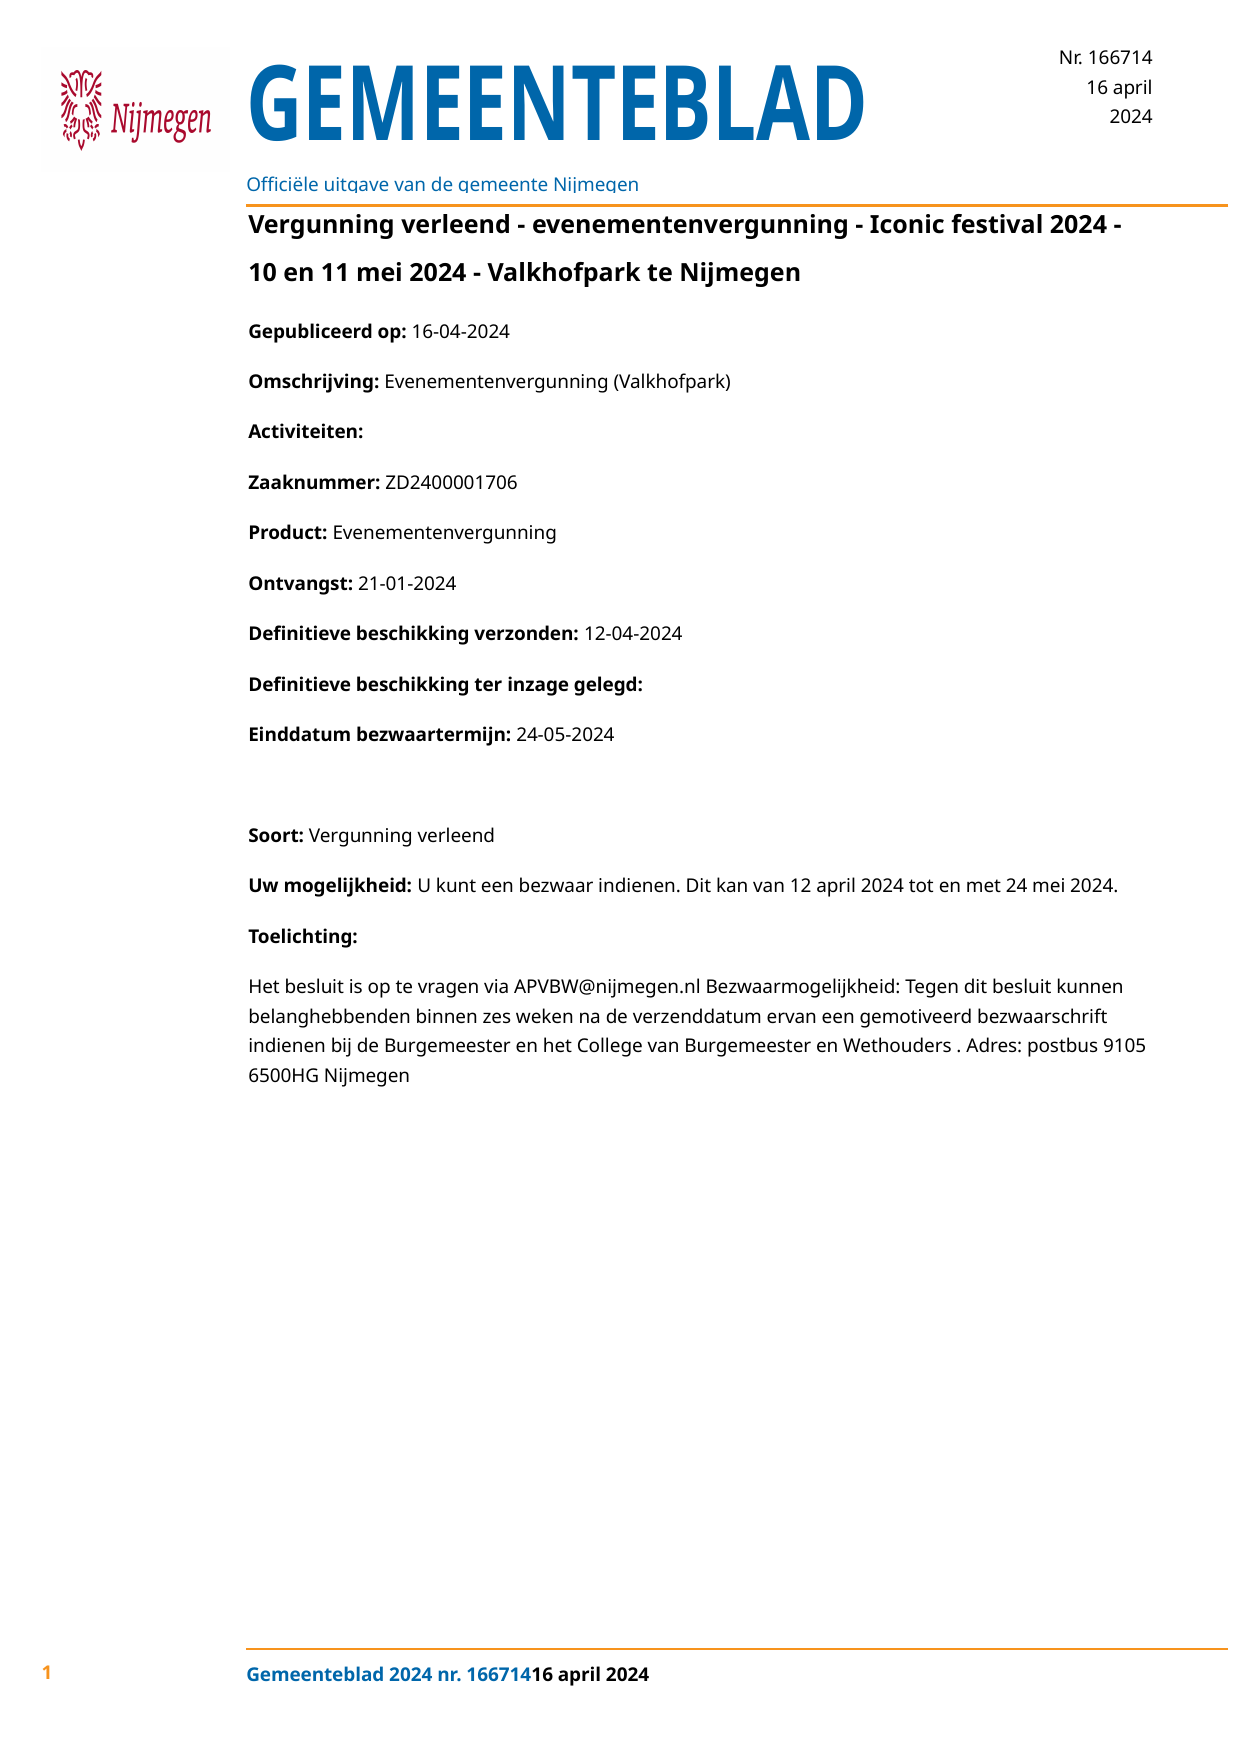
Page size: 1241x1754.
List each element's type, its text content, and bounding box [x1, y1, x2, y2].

text Product: Evenementenvergunning [248, 519, 1152, 545]
text Definitieve beschikking verzonden: 12-04-2024 [248, 620, 1152, 646]
text Het besluit is op te vragen via APVBW@nijmegen.nl Bezwaarmogelijkheid: Tegen dit besluit kunnen belanghebbenden binnen zes weken na de verzenddatum ervan een gemotiveerd bezwaarschrift indienen bij de Burgemeester en het College van Burgemeester en Wethouders . Adres: postbus 9105 6500HG Nijmegen [248, 973, 1152, 1088]
text Einddatum bezwaartermijn: 24-05-2024 [248, 721, 1152, 747]
text Ontvangst: 21-01-2024 [248, 570, 1152, 596]
text Activiteiten: [248, 419, 1152, 444]
text Toelichting: [248, 923, 1152, 949]
picture [41, 47, 231, 172]
text Uw mogelijkheid: U kunt een bezwaar indienen. Dit kan van 12 april 2024 tot en met 24 mei 2024. [248, 872, 1152, 898]
text Soort: Vergunning verleend [248, 822, 1152, 848]
text Vergunning verleend - evenementenvergunning - Iconic festival 2024 - 10 en 11 mei 2024 - Valkhofpark te Nijmegen [248, 207, 1152, 288]
text Omschrijving: Evenementenvergunning (Valkhofpark) [248, 368, 1152, 394]
text Zaaknummer: ZD2400001706 [248, 469, 1152, 495]
text Gepubliceerd op: 16-04-2024 [248, 318, 1152, 344]
text Definitieve beschikking ter inzage gelegd: [248, 671, 1152, 697]
